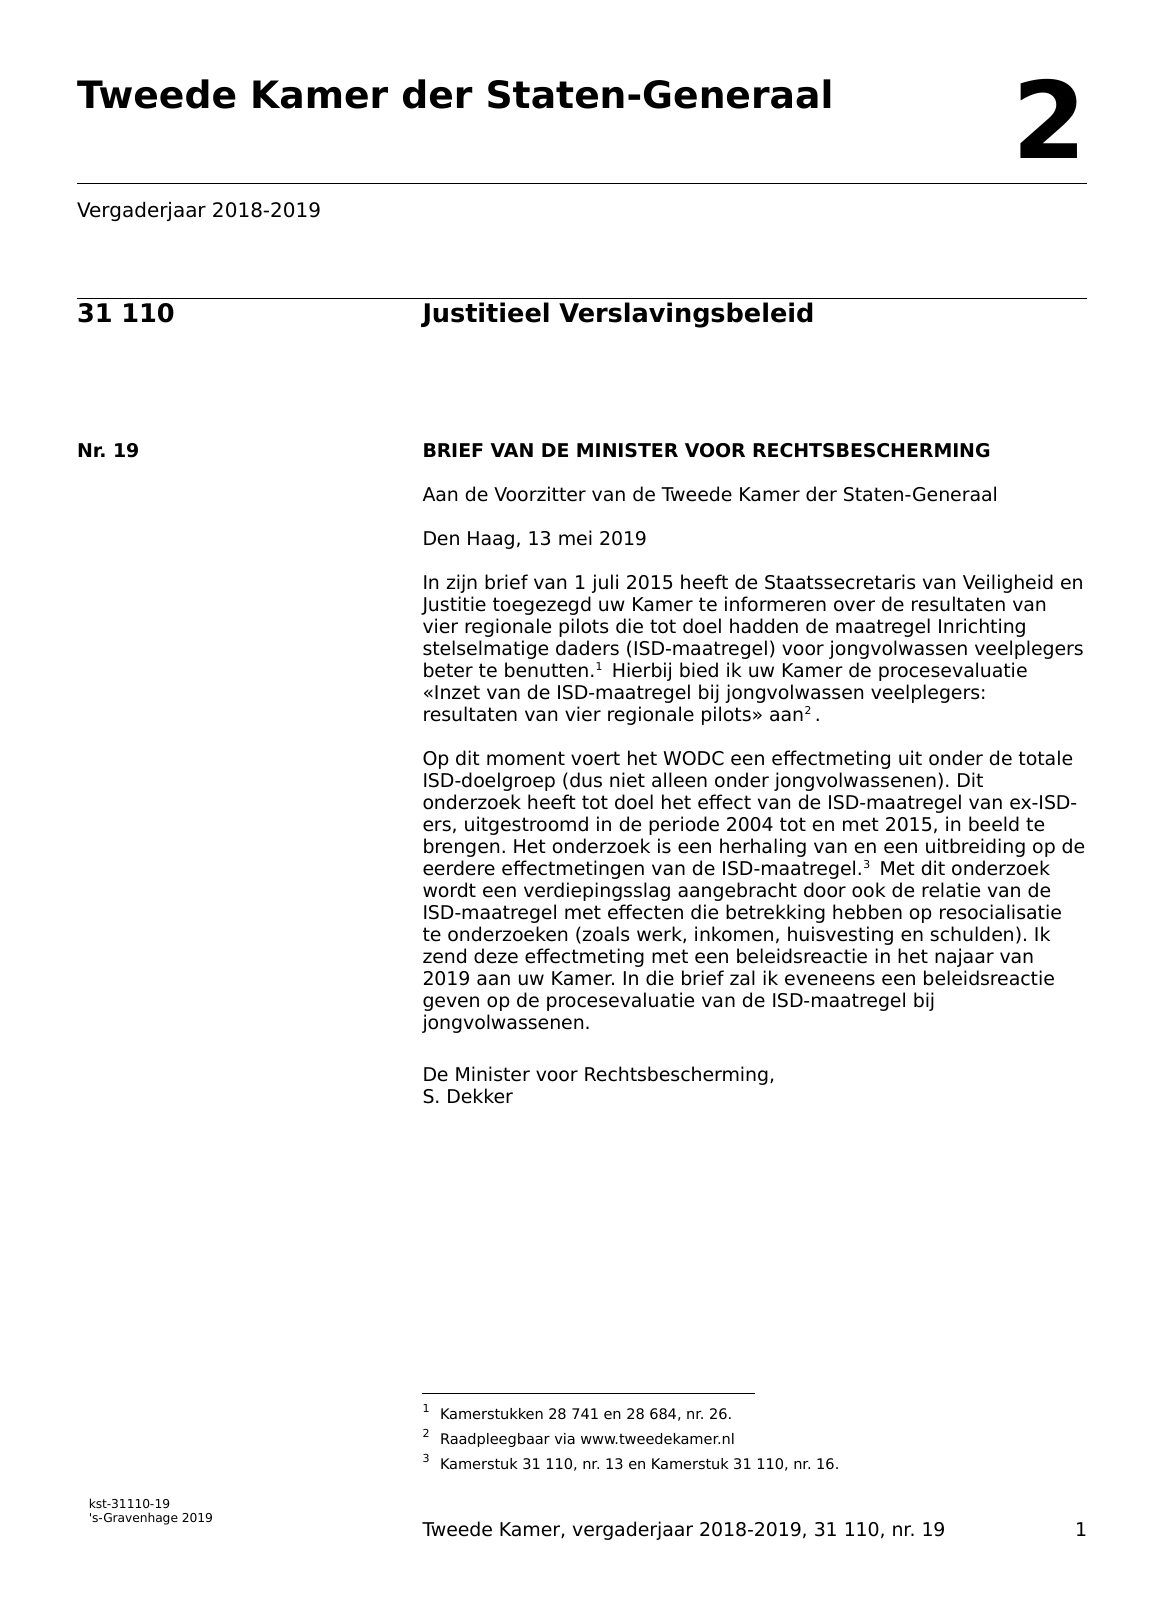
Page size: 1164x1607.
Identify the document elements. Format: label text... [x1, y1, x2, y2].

text kst-31110-19 [88, 1497, 323, 1511]
text 's-Gravenhage 2019 [88, 1511, 323, 1525]
table_cell Vergaderjaar 2018-2019 [77, 184, 1087, 298]
text De Minister voor Rechtsbescherming, S. Dekker [422, 1064, 1087, 1108]
text Den Haag, 13 mei 2019 [422, 528, 1087, 550]
text Kamerstuk 31 110, nr. 13 en Kamerstuk 31 110, nr. 16. [422, 1452, 1087, 1474]
text Op dit moment voert het WODC een effectmeting uit onder de totale ISD-doelgroep (dus niet alleen onder jongvolwassenen). Dit onderzoek heeft tot doel het effect van de ISD-maatregel van ex-ISD-ers, uitgestroomd in de periode 2004 tot en met 2015, in beeld te brengen. Het onderzoek is een herhaling van en een uitbreiding op de eerdere effectmetingen van de ISD-maatregel. Met dit onderzoek wordt een verdiepingsslag aangebracht door ook de relatie van de ISD-maatregel met effecten die betrekking hebben op resocialisatie te onderzoeken (zoals werk, inkomen, huisvesting en schulden). Ik zend deze effectmeting met een beleidsreactie in het najaar van 2019 aan uw Kamer. In die brief zal ik eveneens een beleidsreactie geven op de procesevaluatie van de ISD-maatregel bij jongvolwassenen. [422, 748, 1087, 1034]
subtitle 31 110 Justitieel Verslavingsbeleid [77, 299, 1087, 329]
text Raadpleegbaar via www.tweedekamer.nl [422, 1427, 1087, 1449]
text Aan de Voorzitter van de Tweede Kamer der Staten-Generaal [422, 484, 1087, 506]
table_header 2 [886, 59, 1087, 183]
text In zijn brief van 1 juli 2015 heeft de Staatssecretaris van Veiligheid en Justitie toegezegd uw Kamer te informeren over de resultaten van vier regionale pilots die tot doel hadden de maatregel Inrichting stelselmatige daders (ISD-maatregel) voor jongvolwassen veelplegers beter te benutten. Hierbij bied ik uw Kamer de procesevaluatie «Inzet van de ISD-maatregel bij jongvolwassen veelplegers: resultaten van vier regionale pilots» aan. [422, 572, 1087, 726]
subtitle Nr. 19 BRIEF VAN DE MINISTER VOOR RECHTSBESCHERMING [77, 440, 1087, 462]
text Kamerstukken 28 741 en 28 684, nr. 26. [422, 1402, 1087, 1424]
table_header Tweede Kamer der Staten-Generaal [77, 59, 886, 183]
